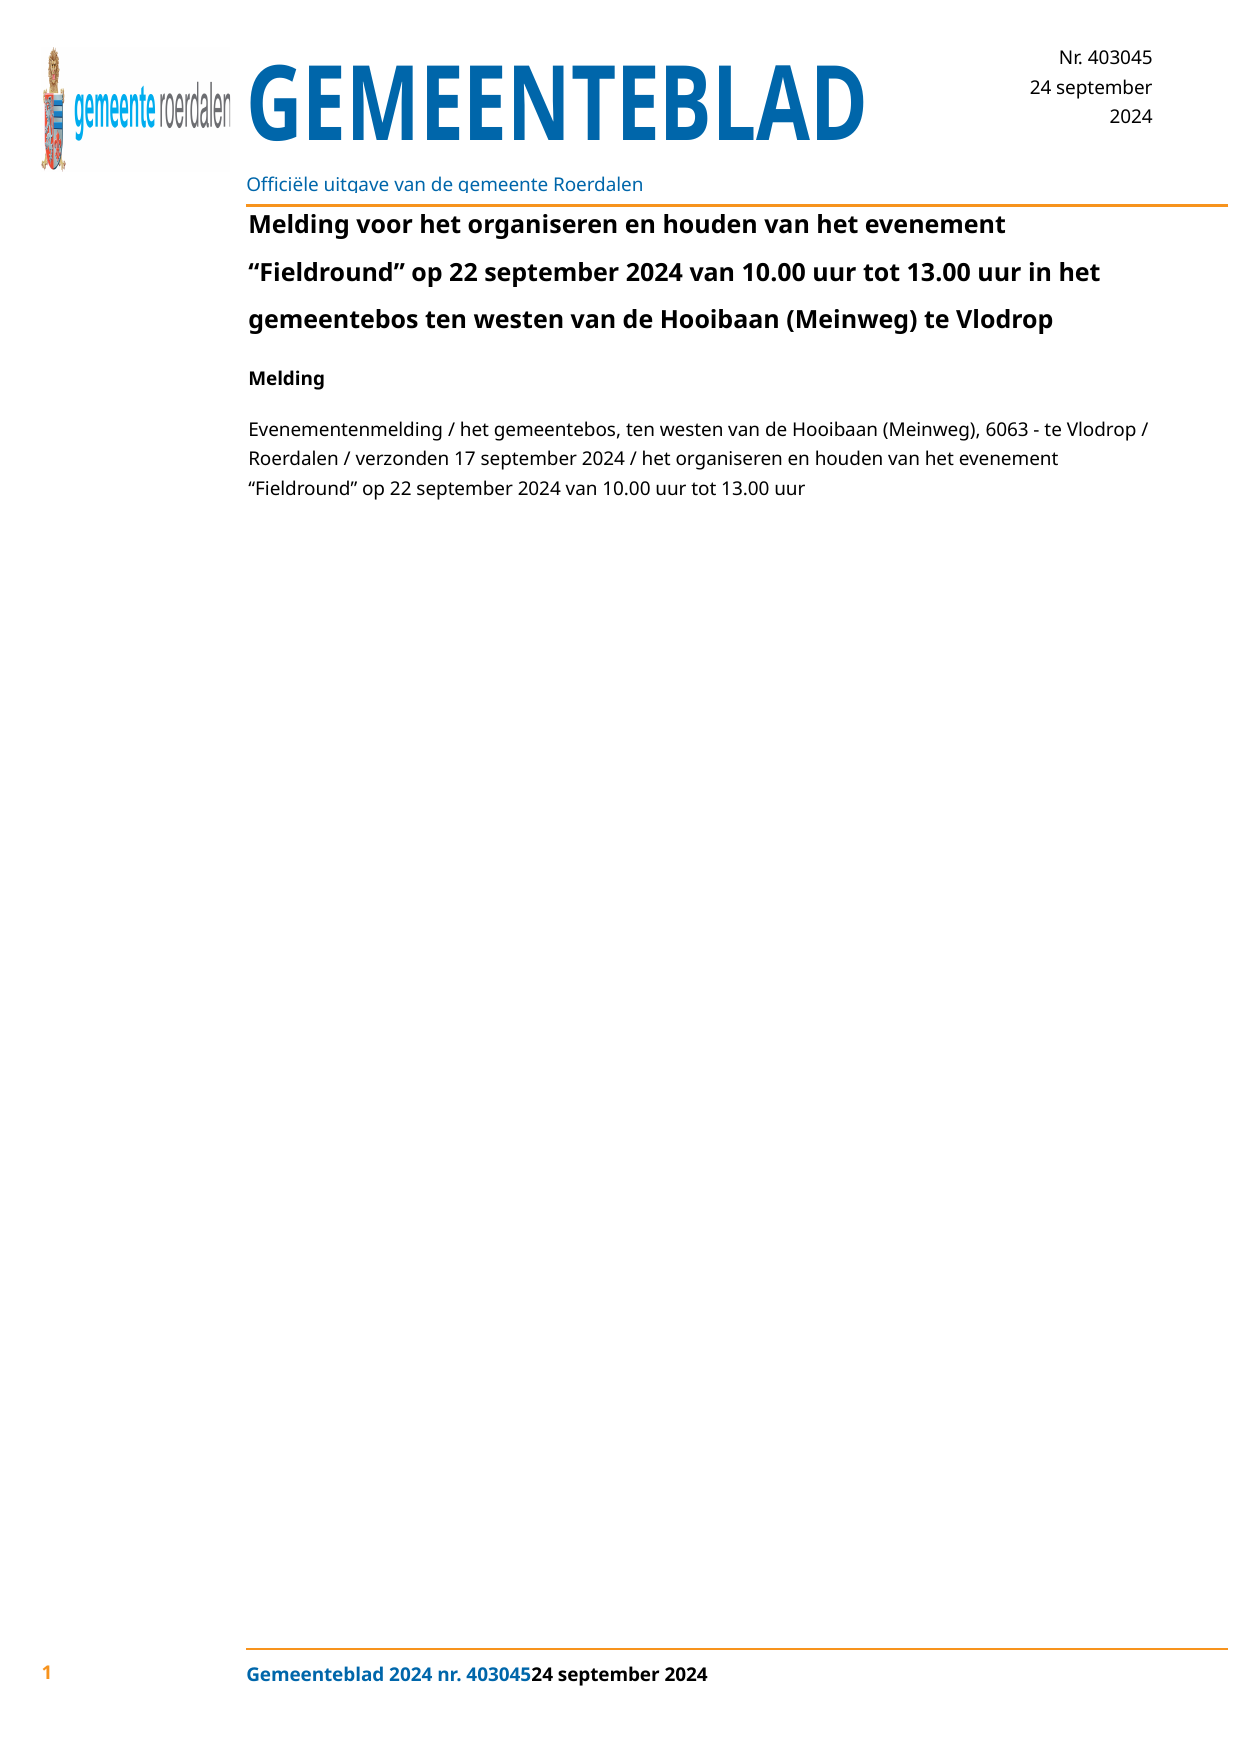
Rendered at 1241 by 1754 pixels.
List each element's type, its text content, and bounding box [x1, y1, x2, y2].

text Evenementenmelding / het gemeentebos, ten westen van de Hooibaan (Meinweg), 6063 - te Vlodrop / Roerdalen / verzonden 17 september 2024 / het organiseren en houden van het evenement “Fieldround” op 22 september 2024 van 10.00 uur tot 13.00 uur [248, 416, 1152, 501]
text Melding voor het organiseren en houden van het evenement “Fieldround” op 22 september 2024 van 10.00 uur tot 13.00 uur in het gemeentebos ten westen van de Hooibaan (Meinweg) te Vlodrop [248, 207, 1152, 336]
picture [41, 47, 231, 172]
text Melding [248, 366, 1152, 391]
